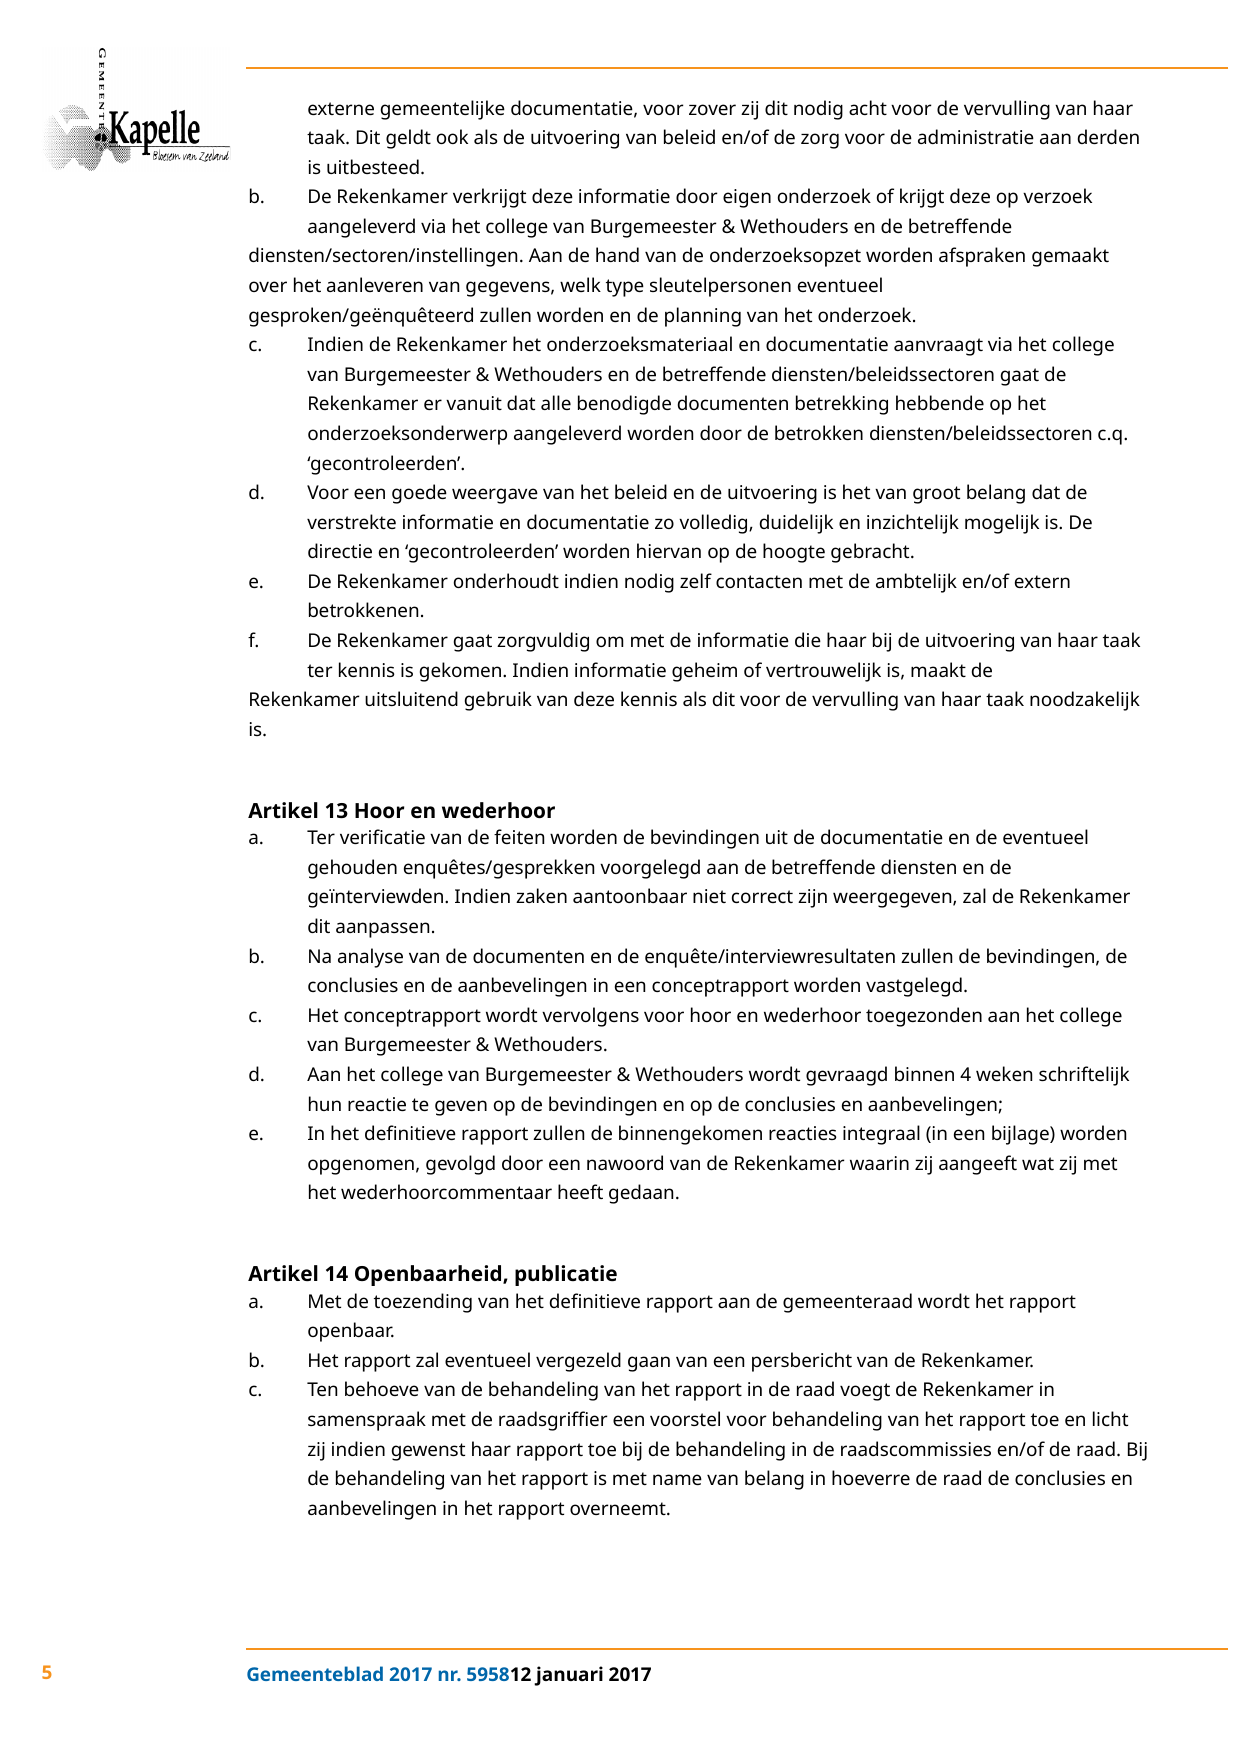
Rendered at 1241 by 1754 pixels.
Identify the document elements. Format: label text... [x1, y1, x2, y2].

list Na analyse van de documenten en de enquête/interviewresultaten zullen de bevindingen, de conclusies en de aanbevelingen in een conceptrapport worden vastgelegd. [248, 943, 1152, 998]
list Voor een goede weergave van het beleid en de uitvoering is het van groot belang dat de verstrekte informatie en documentatie zo volledig, duidelijk en inzichtelijk mogelijk is. De directie en ‘gecontroleerden’ worden hiervan op de hoogte gebracht. [248, 479, 1152, 564]
text Artikel 14 Openbaarheid, publicatie [248, 1259, 1152, 1288]
text diensten/sectoren/instellingen. Aan de hand van de onderzoeksopzet worden afspraken gemaakt over het aanleveren van gegevens, welk type sleutelpersonen eventueel [248, 243, 1152, 298]
text Rekenkamer uitsluitend gebruik van deze kennis als dit voor de vervulling van haar taak noodzakelijk is. [248, 686, 1152, 742]
list Indien de Rekenkamer het onderzoeksmateriaal en documentatie aanvraagt via het college van Burgemeester & Wethouders en de betreffende diensten/beleidssectoren gaat de Rekenkamer er vanuit dat alle benodigde documenten betrekking hebbende op het onderzoeksonderwerp aangeleverd worden door de betrokken diensten/beleidssectoren c.q. ‘gecontroleerden’. [248, 331, 1152, 476]
list Aan het college van Burgemeester & Wethouders wordt gevraagd binnen 4 weken schriftelijk hun reactie te geven op de bevindingen en op de conclusies en aanbevelingen; [248, 1061, 1152, 1116]
list Ten behoeve van de behandeling van het rapport in de raad voegt de Rekenkamer in samenspraak met de raadsgriffier een voorstel voor behandeling van het rapport toe en licht zij indien gewenst haar rapport toe bij de behandeling in de raadscommissies en/of de raad. Bij de behandeling van het rapport is met name van belang in hoeverre de raad de conclusies en aanbevelingen in het rapport overneemt. [248, 1377, 1152, 1521]
list De Rekenkamer verkrijgt deze informatie door eigen onderzoek of krijgt deze op verzoek aangeleverd via het college van Burgemeester & Wethouders en de betreffende [248, 183, 1152, 239]
list De Rekenkamer onderhoudt indien nodig zelf contacten met de ambtelijk en/of extern betrokkenen. [248, 568, 1152, 623]
text gesproken/geënquêteerd zullen worden en de planning van het onderzoek. [248, 302, 1152, 328]
list Met de toezending van het definitieve rapport aan de gemeenteraad wordt het rapport openbaar. [248, 1288, 1152, 1343]
list De Rekenkamer gaat zorgvuldig om met de informatie die haar bij de uitvoering van haar taak ter kennis is gekomen. Indien informatie geheim of vertrouwelijk is, maakt de [248, 627, 1152, 683]
list Het conceptrapport wordt vervolgens voor hoor en wederhoor toegezonden aan het college van Burgemeester & Wethouders. [248, 1002, 1152, 1057]
text Artikel 13 Hoor en wederhoor [248, 796, 1152, 824]
list Ter verificatie van de feiten worden de bevindingen uit de documentatie en de eventueel gehouden enquêtes/gesprekken voorgelegd aan de betreffende diensten en de geïnterviewden. Indien zaken aantoonbaar niet correct zijn weergegeven, zal de Rekenkamer dit aanpassen. [248, 824, 1152, 939]
list Het rapport zal eventueel vergezeld gaan van een persbericht van de Rekenkamer. [248, 1347, 1152, 1373]
list In het definitieve rapport zullen de binnengekomen reacties integraal (in een bijlage) worden opgenomen, gevolgd door een nawoord van de Rekenkamer waarin zij aangeeft wat zij met het wederhoorcommentaar heeft gedaan. [248, 1120, 1152, 1205]
list externe gemeentelijke documentatie, voor zover zij dit nodig acht voor de vervulling van haar taak. Dit geldt ook als de uitvoering van beleid en/of de zorg voor de administratie aan derden is uitbesteed. [248, 95, 1152, 180]
picture [41, 47, 231, 172]
